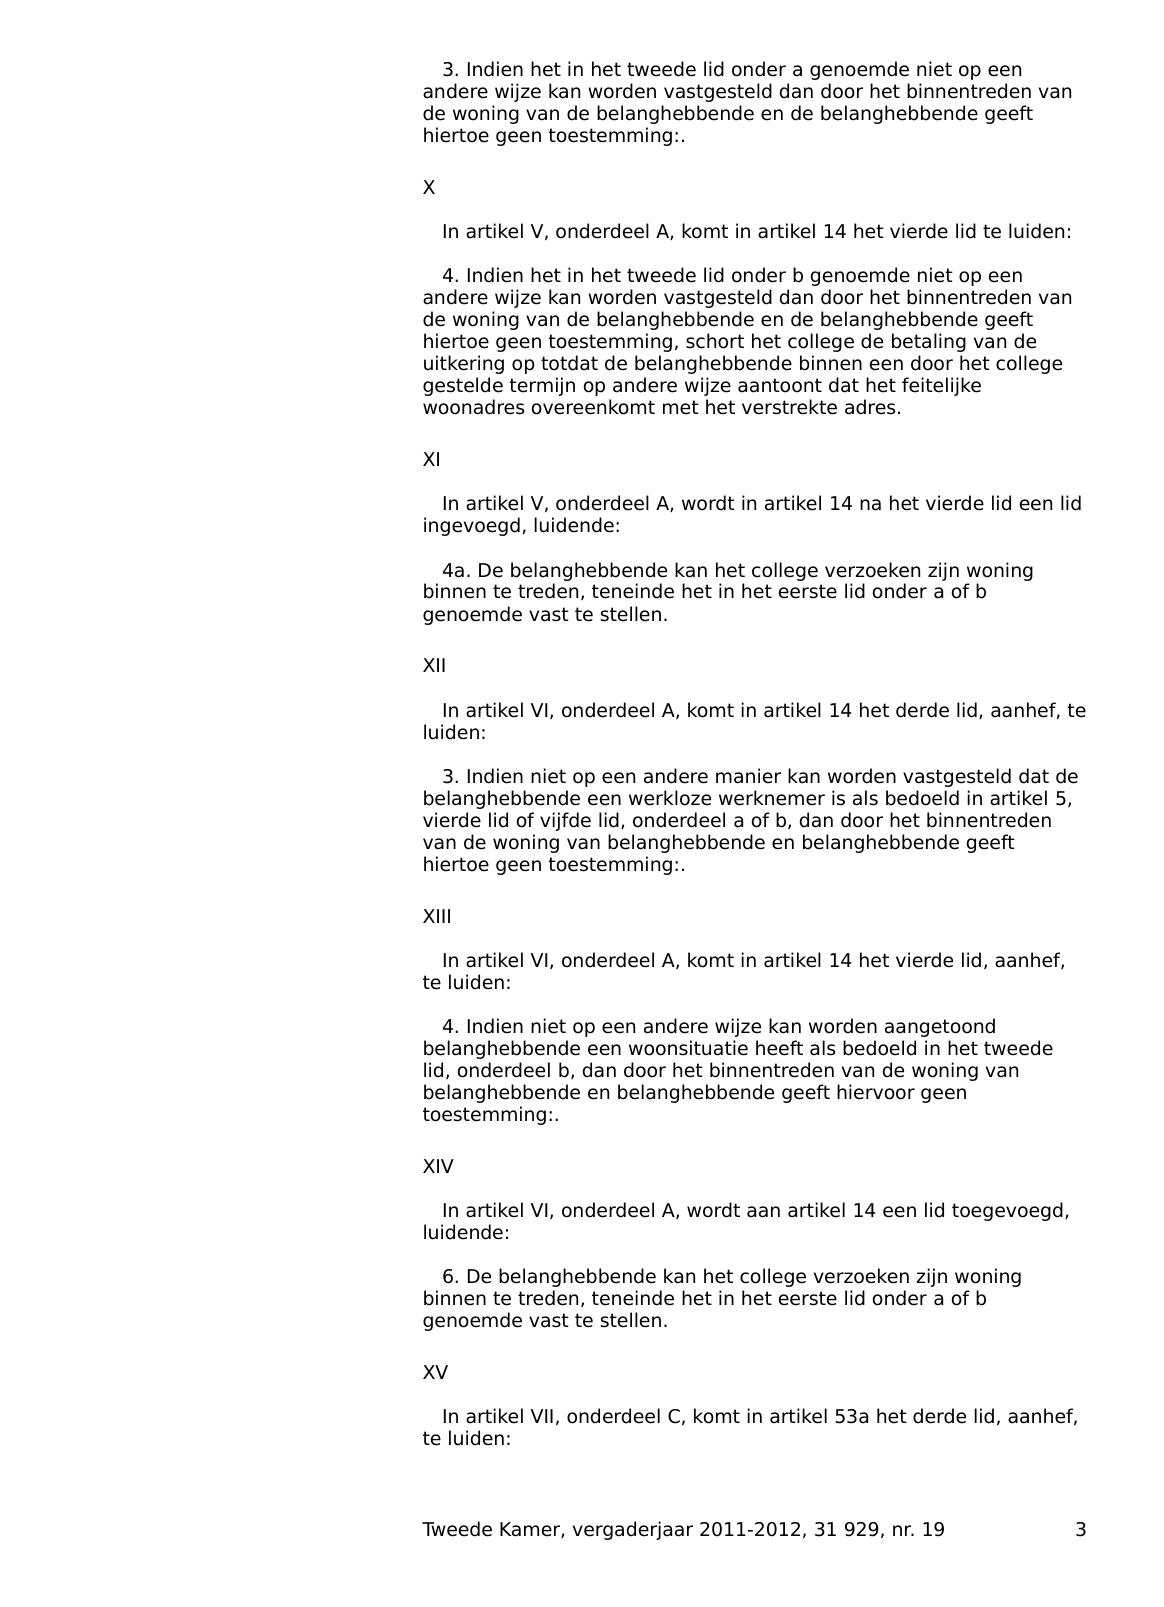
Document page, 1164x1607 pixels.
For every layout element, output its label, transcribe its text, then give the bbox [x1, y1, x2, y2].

subtitle XI [422, 449, 1087, 471]
text 4a. De belanghebbende kan het college verzoeken zijn woning binnen te treden, teneinde het in het eerste lid onder a of b genoemde vast te stellen. [422, 559, 1087, 625]
subtitle XIII [422, 906, 1087, 928]
text 3. Indien niet op een andere manier kan worden vastgesteld dat de belanghebbende een werkloze werknemer is als bedoeld in artikel 5, vierde lid of vijfde lid, onderdeel a of b, dan door het binnentreden van de woning van belanghebbende en belanghebbende geeft hiertoe geen toestemming:. [422, 766, 1087, 876]
text In artikel VI, onderdeel A, komt in artikel 14 het derde lid, aanhef, te luiden: [422, 699, 1087, 743]
text 6. De belanghebbende kan het college verzoeken zijn woning binnen te treden, teneinde het in het eerste lid onder a of b genoemde vast te stellen. [422, 1266, 1087, 1332]
subtitle XIV [422, 1156, 1087, 1178]
subtitle X [422, 177, 1087, 199]
text In artikel VI, onderdeel A, wordt aan artikel 14 een lid toegevoegd, luidende: [422, 1200, 1087, 1244]
text In artikel V, onderdeel A, komt in artikel 14 het vierde lid te luiden: [422, 221, 1087, 243]
text In artikel V, onderdeel A, wordt in artikel 14 na het vierde lid een lid ingevoegd, luidende: [422, 493, 1087, 537]
subtitle XII [422, 655, 1087, 677]
text In artikel VI, onderdeel A, komt in artikel 14 het vierde lid, aanhef, te luiden: [422, 950, 1087, 994]
subtitle XV [422, 1362, 1087, 1384]
text 4. Indien niet op een andere wijze kan worden aangetoond belanghebbende een woonsituatie heeft als bedoeld in het tweede lid, onderdeel b, dan door het binnentreden van de woning van belanghebbende en belanghebbende geeft hiervoor geen toestemming:. [422, 1016, 1087, 1126]
text In artikel VII, onderdeel C, komt in artikel 53a het derde lid, aanhef, te luiden: [422, 1406, 1087, 1450]
text 3. Indien het in het tweede lid onder a genoemde niet op een andere wijze kan worden vastgesteld dan door het binnentreden van de woning van de belanghebbende en de belanghebbende geeft hiertoe geen toestemming:. [422, 59, 1087, 147]
text 4. Indien het in het tweede lid onder b genoemde niet op een andere wijze kan worden vastgesteld dan door het binnentreden van de woning van de belanghebbende en de belanghebbende geeft hiertoe geen toestemming, schort het college de betaling van de uitkering op totdat de belanghebbende binnen een door het college gestelde termijn op andere wijze aantoont dat het feitelijke woonadres overeenkomt met het verstrekte adres. [422, 265, 1087, 419]
